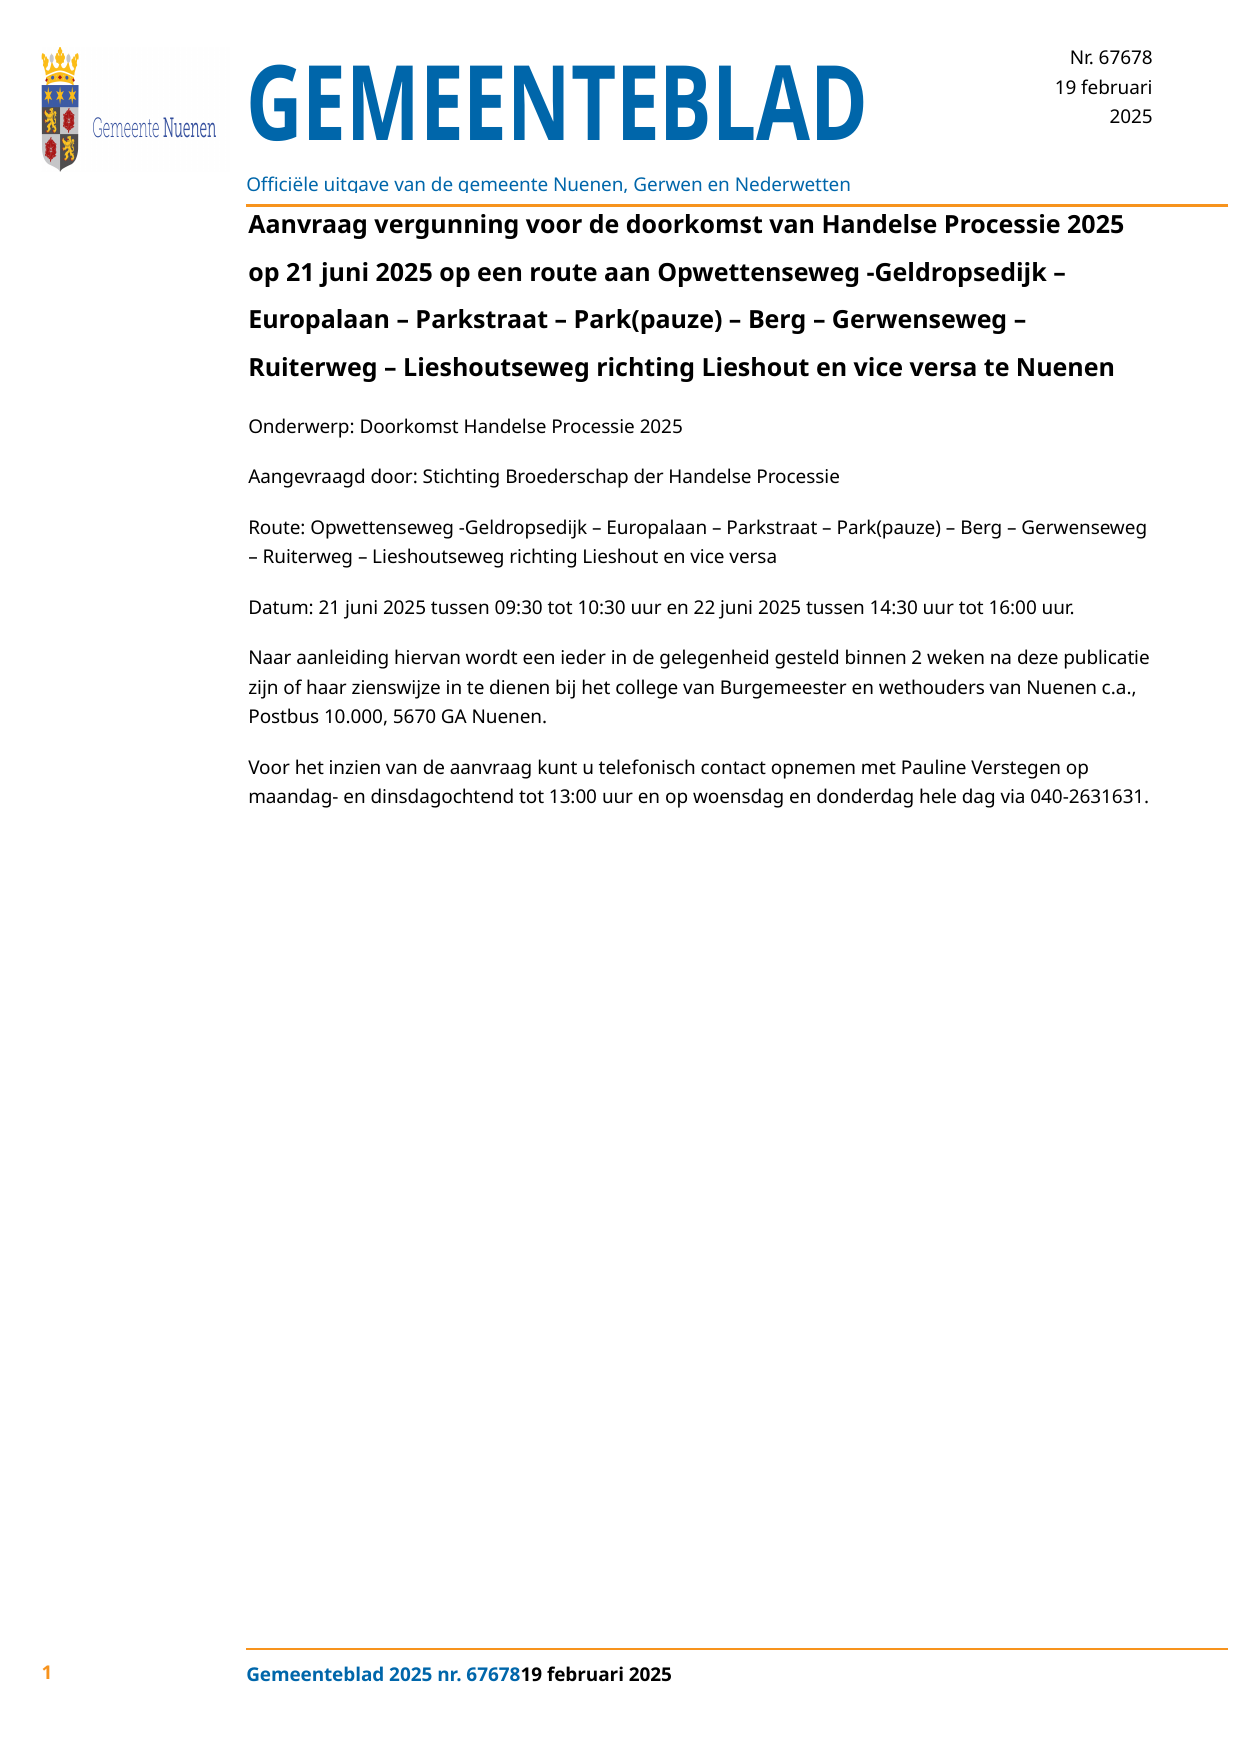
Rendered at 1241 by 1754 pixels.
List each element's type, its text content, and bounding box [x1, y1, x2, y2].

text Aangevraagd door: Stichting Broederschap der Handelse Processie [248, 463, 1152, 489]
text Voor het inzien van de aanvraag kunt u telefonisch contact opnemen met Pauline Verstegen op maandag- en dinsdagochtend tot 13:00 uur en op woensdag en donderdag hele dag via 040-2631631. [248, 754, 1152, 809]
text Route: Opwettenseweg -Geldropsedijk – Europalaan – Parkstraat – Park(pauze) – Berg – Gerwenseweg – Ruiterweg – Lieshoutseweg richting Lieshout en vice versa [248, 514, 1152, 569]
text Naar aanleiding hiervan wordt een ieder in de gelegenheid gesteld binnen 2 weken na deze publicatie zijn of haar zienswijze in te dienen bij het college van Burgemeester en wethouders van Nuenen c.a., Postbus 10.000, 5670 GA Nuenen. [248, 644, 1152, 729]
text Aanvraag vergunning voor de doorkomst van Handelse Processie 2025 op 21 juni 2025 op een route aan Opwettenseweg -Geldropsedijk – Europalaan – Parkstraat – Park(pauze) – Berg – Gerwenseweg – Ruiterweg – Lieshoutseweg richting Lieshout en vice versa te Nuenen [248, 207, 1152, 384]
text Datum: 21 juni 2025 tussen 09:30 tot 10:30 uur en 22 juni 2025 tussen 14:30 uur tot 16:00 uur. [248, 594, 1152, 620]
text Onderwerp: Doorkomst Handelse Processie 2025 [248, 413, 1152, 439]
picture [41, 47, 231, 172]
